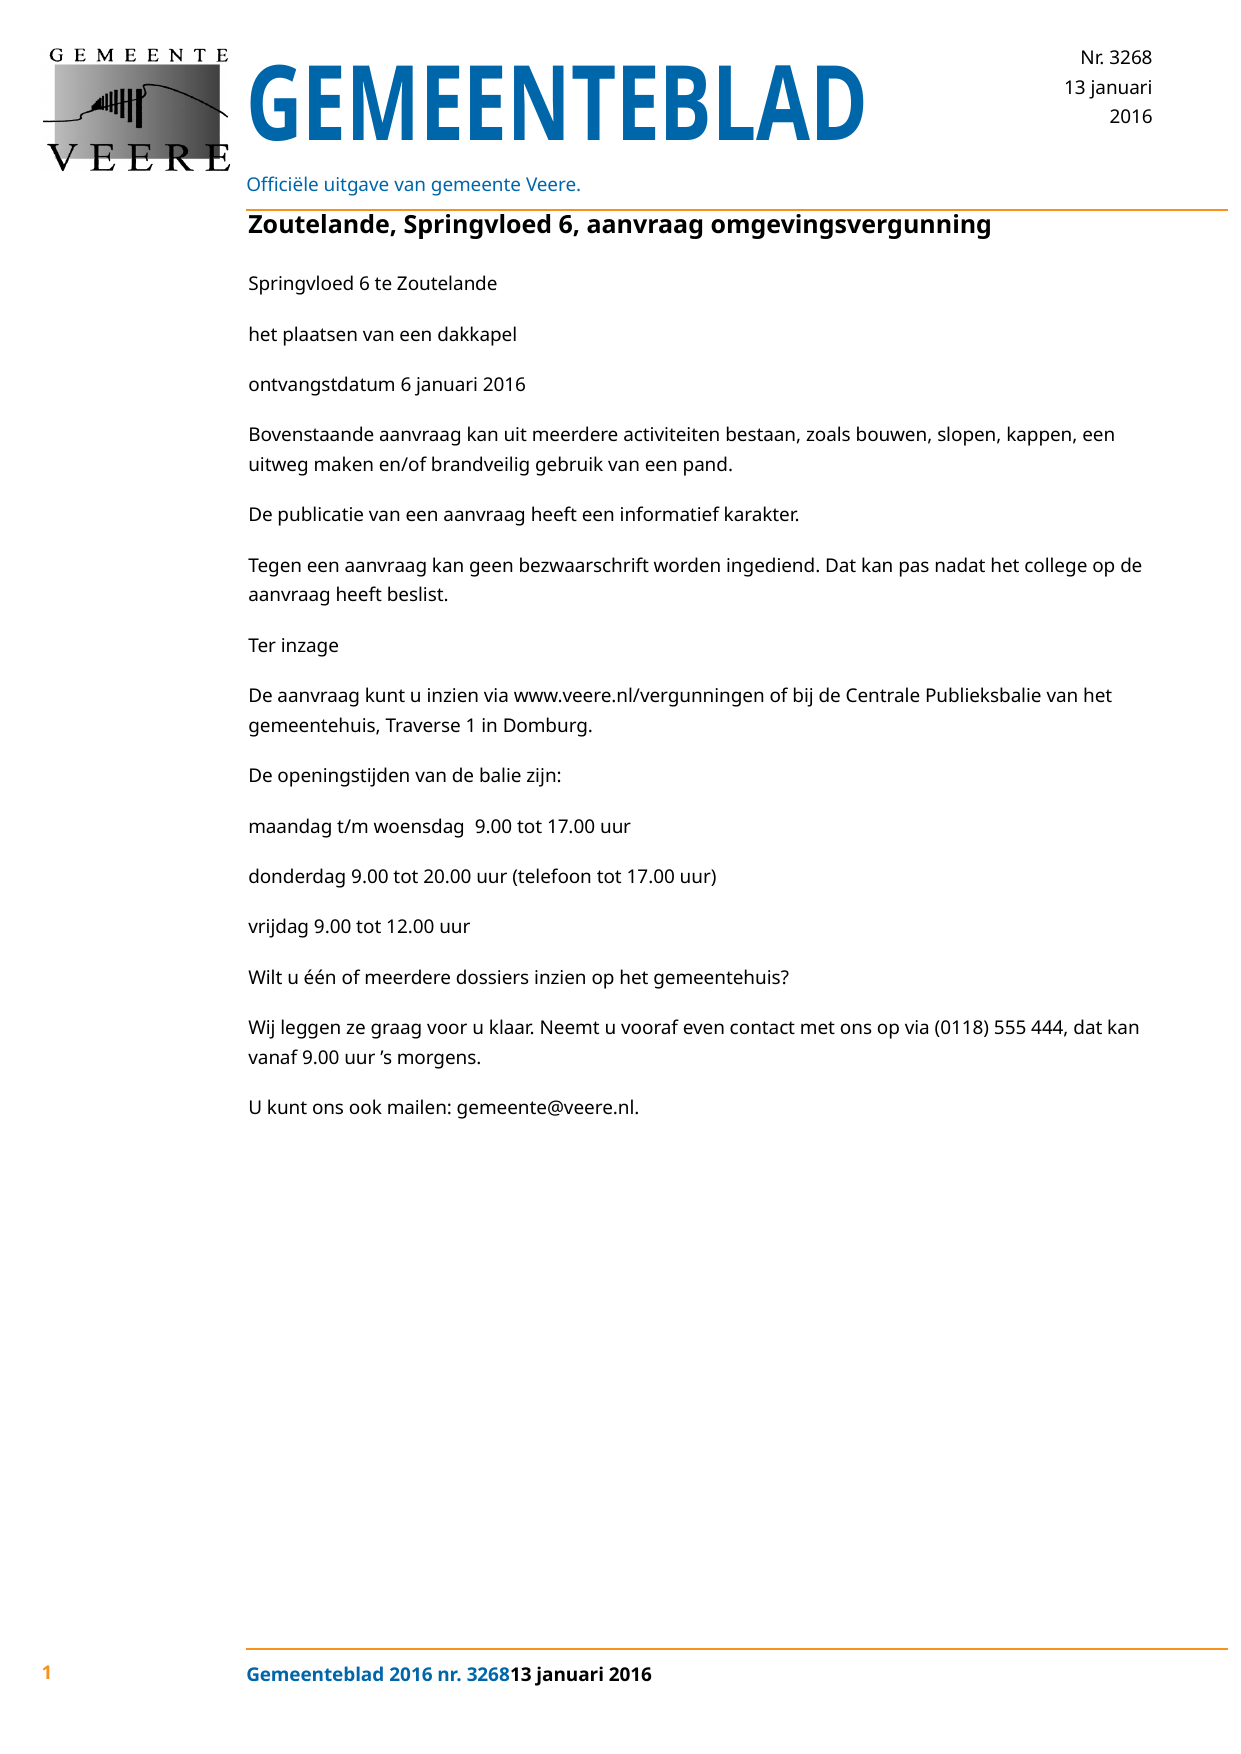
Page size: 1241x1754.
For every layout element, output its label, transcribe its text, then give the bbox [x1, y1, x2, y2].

text Wilt u één of meerdere dossiers inzien op het gemeentehuis? [248, 964, 1152, 990]
text Springvloed 6 te Zoutelande [248, 270, 1152, 296]
text De publicatie van een aanvraag heeft een informatief karakter. [248, 502, 1152, 527]
text De aanvraag kunt u inzien via www.veere.nl/vergunningen of bij de Centrale Publieksbalie van het gemeentehuis, Traverse 1 in Domburg. [248, 682, 1152, 738]
text Wij leggen ze graag voor u klaar. Neemt u vooraf even contact met ons op via (0118) 555 444, dat kan vanaf 9.00 uur ’s morgens. [248, 1014, 1152, 1070]
text ontvangstdatum 6 januari 2016 [248, 371, 1152, 397]
text De openingstijden van de balie zijn: [248, 762, 1152, 788]
text Zoutelande, Springvloed 6, aanvraag omgevingsvergunning [248, 211, 1152, 241]
text het plaatsen van een dakkapel [248, 321, 1152, 346]
text Ter inzage [248, 632, 1152, 658]
text vrijdag 9.00 tot 12.00 uur [248, 914, 1152, 939]
text Tegen een aanvraag kan geen bezwaarschrift worden ingediend. Dat kan pas nadat het college op de aanvraag heeft beslist. [248, 552, 1152, 607]
text donderdag 9.00 tot 20.00 uur (telefoon tot 17.00 uur) [248, 863, 1152, 889]
text Bovenstaande aanvraag kan uit meerdere activiteiten bestaan, zoals bouwen, slopen, kappen, een uitweg maken en/of brandveilig gebruik van een pand. [248, 422, 1152, 477]
picture [41, 47, 231, 172]
text maandag t/m woensdag 9.00 tot 17.00 uur [248, 813, 1152, 838]
text U kunt ons ook mailen: gemeente@veere.nl. [248, 1094, 1152, 1120]
